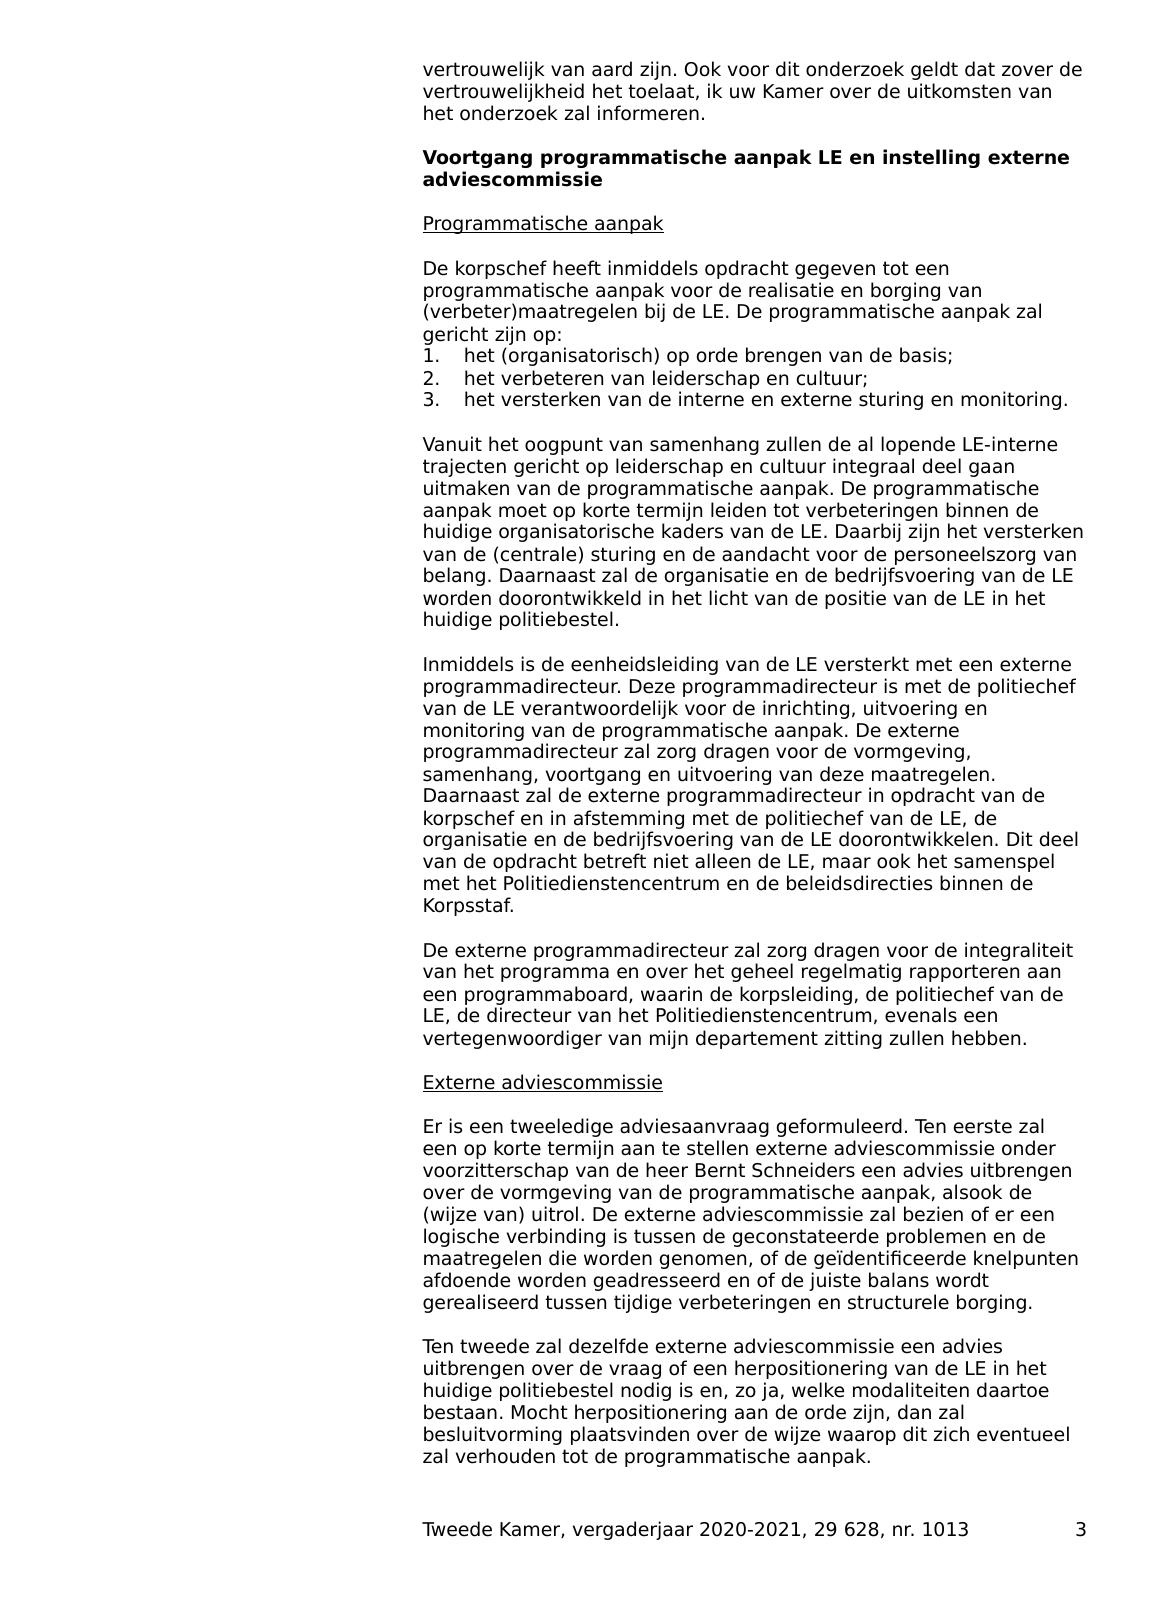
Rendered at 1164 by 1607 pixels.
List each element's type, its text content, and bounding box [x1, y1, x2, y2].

text Ten tweede zal dezelfde externe adviescommissie een advies uitbrengen over de vraag of een herpositionering van de LE in het huidige politiebestel nodig is en, zo ja, welke modaliteiten daartoe bestaan. Mocht herpositionering aan de orde zijn, dan zal besluitvorming plaatsvinden over de wijze waarop dit zich eventueel zal verhouden tot de programmatische aanpak. [422, 1336, 1087, 1468]
text Vanuit het oogpunt van samenhang zullen de al lopende LE-interne trajecten gericht op leiderschap en cultuur integraal deel gaan uitmaken van de programmatische aanpak. De programmatische aanpak moet op korte termijn leiden tot verbeteringen binnen de huidige organisatorische kaders van de LE. Daarbij zijn het versterken van de (centrale) sturing en de aandacht voor de personeelszorg van belang. Daarnaast zal de organisatie en de bedrijfsvoering van de LE worden doorontwikkeld in het licht van de positie van de LE in het huidige politiebestel. [422, 433, 1087, 631]
text 2. het verbeteren van leiderschap en cultuur; [422, 367, 1087, 389]
text 1. het (organisatorisch) op orde brengen van de basis; [422, 345, 1087, 367]
subtitle Voortgang programmatische aanpak LE en instelling externe adviescommissie [422, 147, 1087, 191]
text De korpschef heeft inmiddels opdracht gegeven tot een programmatische aanpak voor de realisatie en borging van (verbeter)maatregelen bij de LE. De programmatische aanpak zal gericht zijn op: [422, 257, 1087, 345]
text Er is een tweeledige adviesaanvraag geformuleerd. Ten eerste zal een op korte termijn aan te stellen externe adviescommissie onder voorzitterschap van de heer Bernt Schneiders een advies uitbrengen over de vormgeving van de programmatische aanpak, alsook de (wijze van) uitrol. De externe adviescommissie zal bezien of er een logische verbinding is tussen de geconstateerde problemen en de maatregelen die worden genomen, of de geïdentificeerde knelpunten afdoende worden geadresseerd en of de juiste balans wordt gerealiseerd tussen tijdige verbeteringen en structurele borging. [422, 1116, 1087, 1313]
text 3. het versterken van de interne en externe sturing en monitoring. [422, 389, 1087, 411]
subtitle Programmatische aanpak [422, 213, 1087, 235]
subtitle Externe adviescommissie [422, 1072, 1087, 1093]
text vertrouwelijk van aard zijn. Ook voor dit onderzoek geldt dat zover de vertrouwelijkheid het toelaat, ik uw Kamer over de uitkomsten van het onderzoek zal informeren. [422, 59, 1087, 125]
text Inmiddels is de eenheidsleiding van de LE versterkt met een externe programmadirecteur. Deze programmadirecteur is met de politiechef van de LE verantwoordelijk voor de inrichting, uitvoering en monitoring van de programmatische aanpak. De externe programmadirecteur zal zorg dragen voor de vormgeving, samenhang, voortgang en uitvoering van deze maatregelen. Daarnaast zal de externe programmadirecteur in opdracht van de korpschef en in afstemming met de politiechef van de LE, de organisatie en de bedrijfsvoering van de LE doorontwikkelen. Dit deel van de opdracht betreft niet alleen de LE, maar ook het samenspel met het Politiedienstencentrum en de beleidsdirecties binnen de Korpsstaf. [422, 653, 1087, 917]
text De externe programmadirecteur zal zorg dragen voor de integraliteit van het programma en over het geheel regelmatig rapporteren aan een programmaboard, waarin de korpsleiding, de politiechef van de LE, de directeur van het Politiedienstencentrum, evenals een vertegenwoordiger van mijn departement zitting zullen hebben. [422, 939, 1087, 1049]
